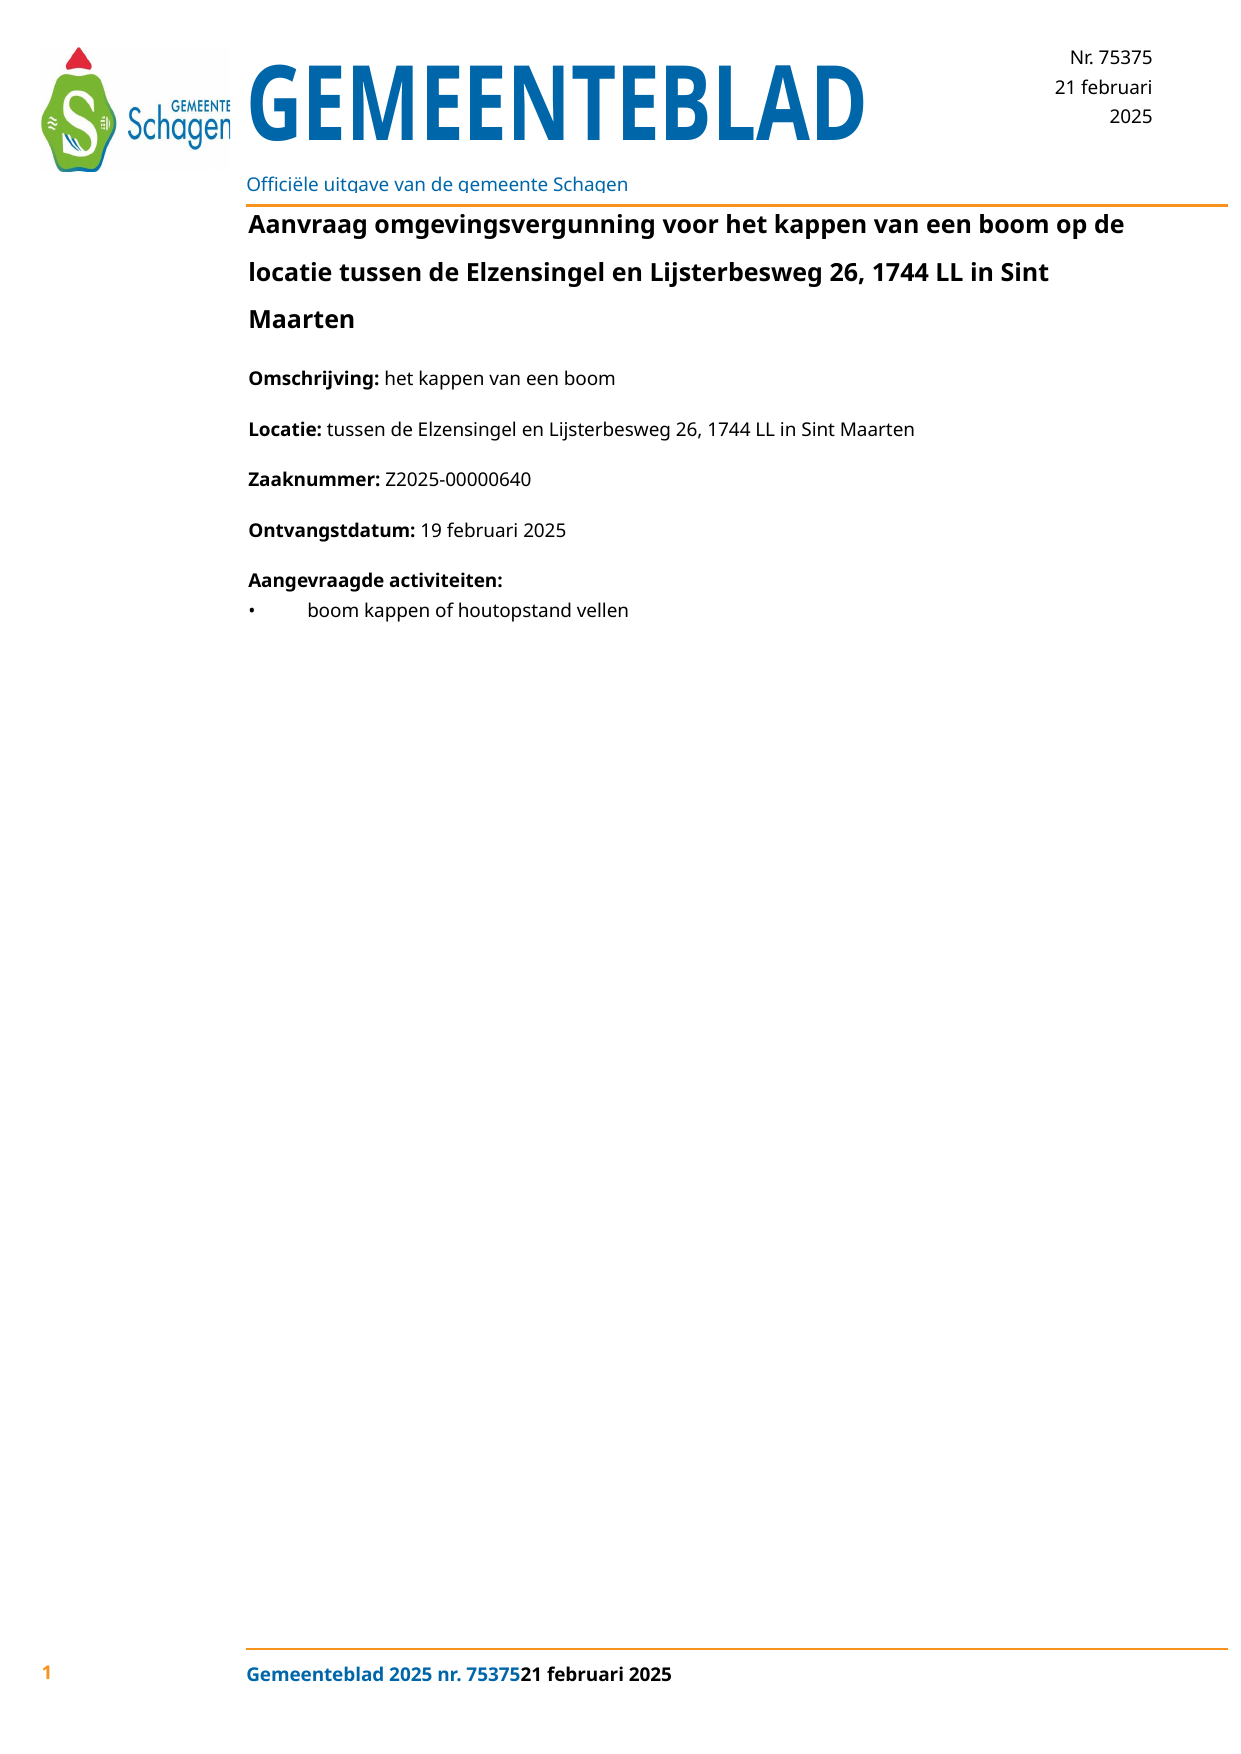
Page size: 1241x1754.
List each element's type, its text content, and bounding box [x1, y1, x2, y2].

text Aangevraagde activiteiten: [248, 567, 1152, 593]
text Omschrijving: het kappen van een boom [248, 366, 1152, 391]
text Zaaknummer: Z2025-00000640 [248, 466, 1152, 492]
list boom kappen of houtopstand vellen [248, 597, 1152, 622]
text Aanvraag omgevingsvergunning voor het kappen van een boom op de locatie tussen de Elzensingel en Lijsterbesweg 26, 1744 LL in Sint Maarten [248, 207, 1152, 336]
text Locatie: tussen de Elzensingel en Lijsterbesweg 26, 1744 LL in Sint Maarten [248, 416, 1152, 442]
picture [41, 47, 231, 172]
text Ontvangstdatum: 19 februari 2025 [248, 517, 1152, 542]
